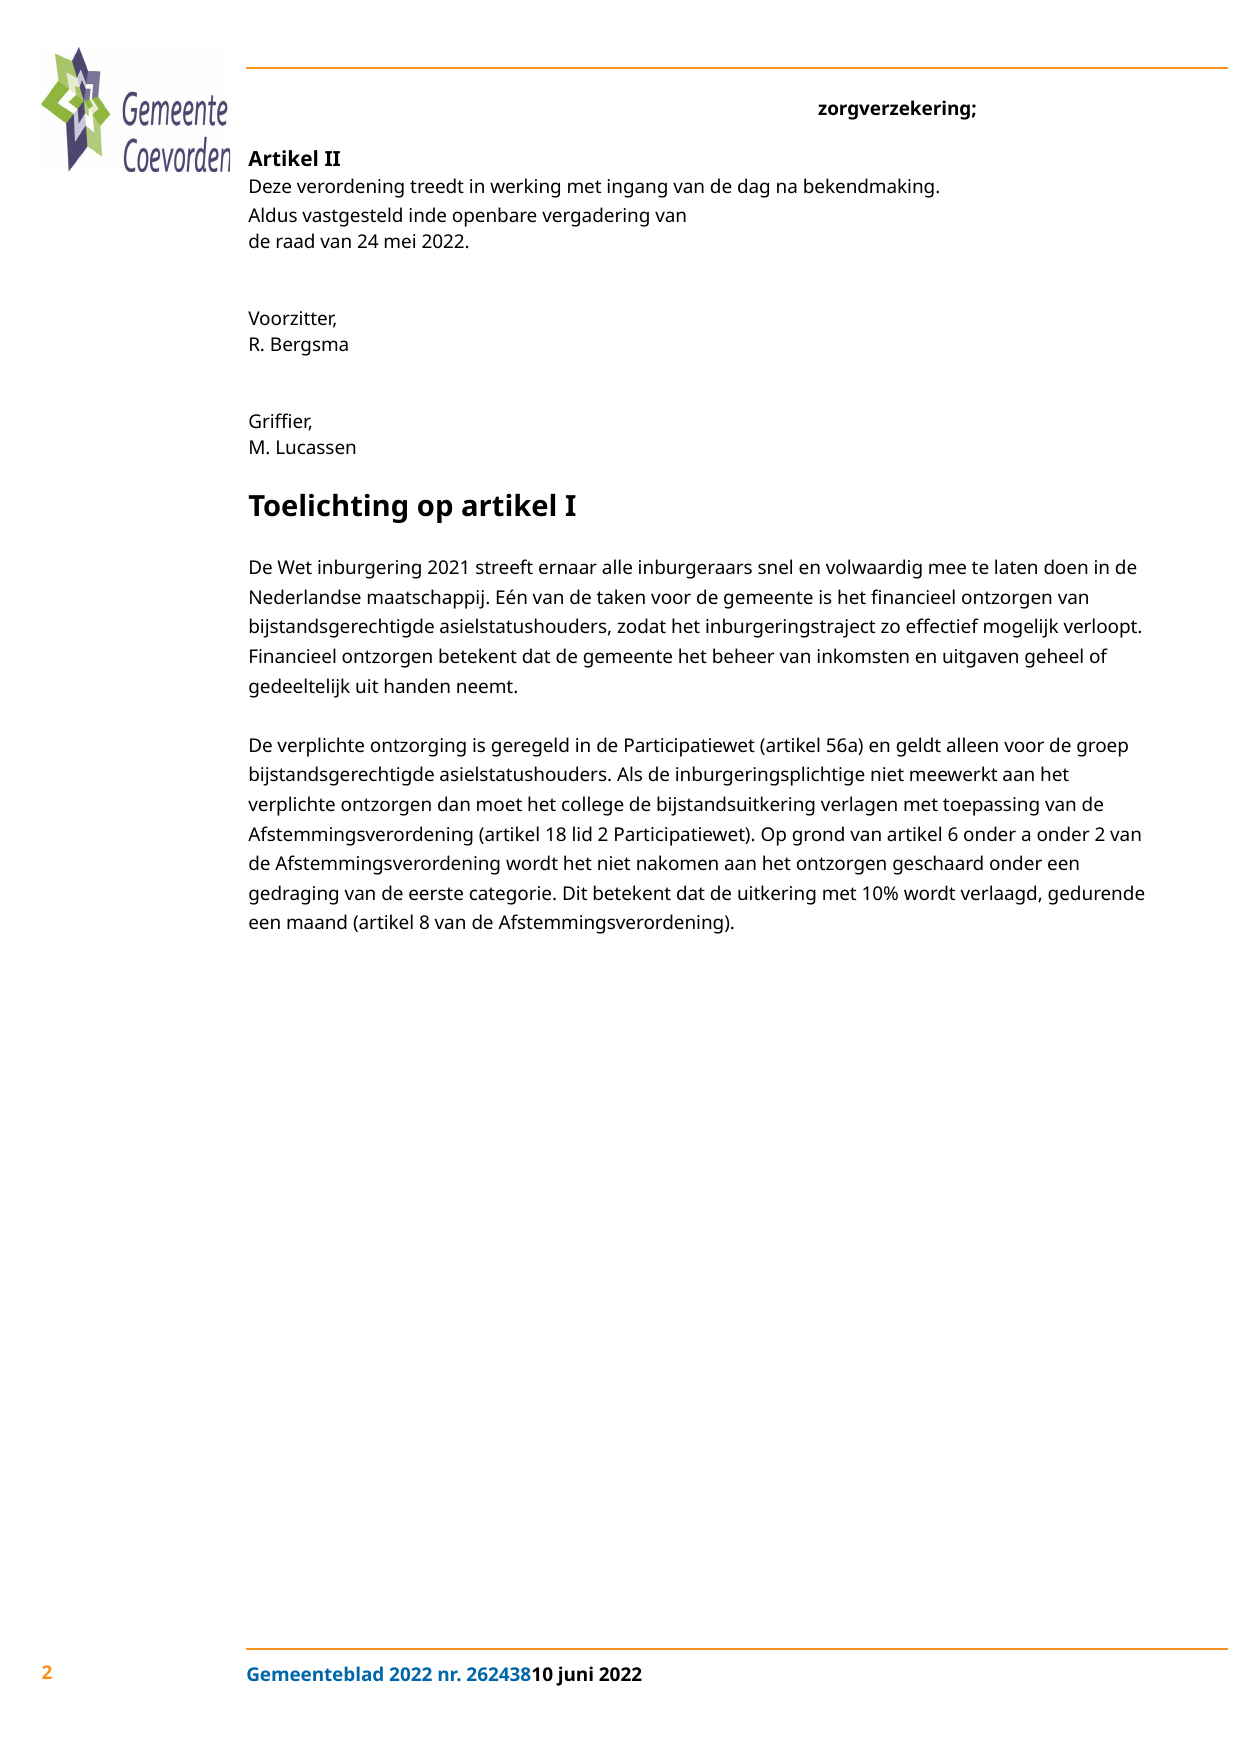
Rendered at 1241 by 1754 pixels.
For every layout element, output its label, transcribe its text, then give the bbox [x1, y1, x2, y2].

text Voorzitter, [248, 306, 1152, 331]
text Aldus vastgesteld inde openbare vergadering van [248, 203, 1152, 228]
table_cell zorgverzekering; [700, 95, 1152, 121]
text M. Lucassen [248, 434, 1152, 460]
text Artikel II [248, 144, 1152, 173]
text R. Bergsma [248, 331, 1152, 357]
text Griffier, [248, 408, 1152, 434]
text Deze verordening treedt in werking met ingang van de dag na bekendmaking. [248, 173, 1152, 199]
text de raad van 24 mei 2022. [248, 228, 1152, 254]
picture [41, 47, 231, 172]
text Toelichting op artikel I [248, 486, 1152, 525]
text De verplichte ontzorging is geregeld in de Participatiewet (artikel 56a) en geldt alleen voor de groep bijstandsgerechtigde asielstatushouders. Als de inburgeringsplichtige niet meewerkt aan het verplichte ontzorgen dan moet het college de bijstandsuitkering verlagen met toepassing van de Afstemmingsverordening (artikel 18 lid 2 Participatiewet). Op grond van artikel 6 onder a onder 2 van de Afstemmingsverordening wordt het niet nakomen aan het ontzorgen geschaard onder een gedraging van de eerste categorie. Dit betekent dat de uitkering met 10% wordt verlaagd, gedurende een maand (artikel 8 van de Afstemmingsverordening). [248, 732, 1152, 935]
text De Wet inburgering 2021 streeft ernaar alle inburgeraars snel en volwaardig mee te laten doen in de Nederlandse maatschappij. Eén van de taken voor de gemeente is het financieel ontzorgen van bijstandsgerechtigde asielstatushouders, zodat het inburgeringstraject zo effectief mogelijk verloopt. Financieel ontzorgen betekent dat de gemeente het beheer van inkomsten en uitgaven geheel of gedeeltelijk uit handen neemt. [248, 554, 1152, 698]
table_cell [248, 95, 700, 121]
